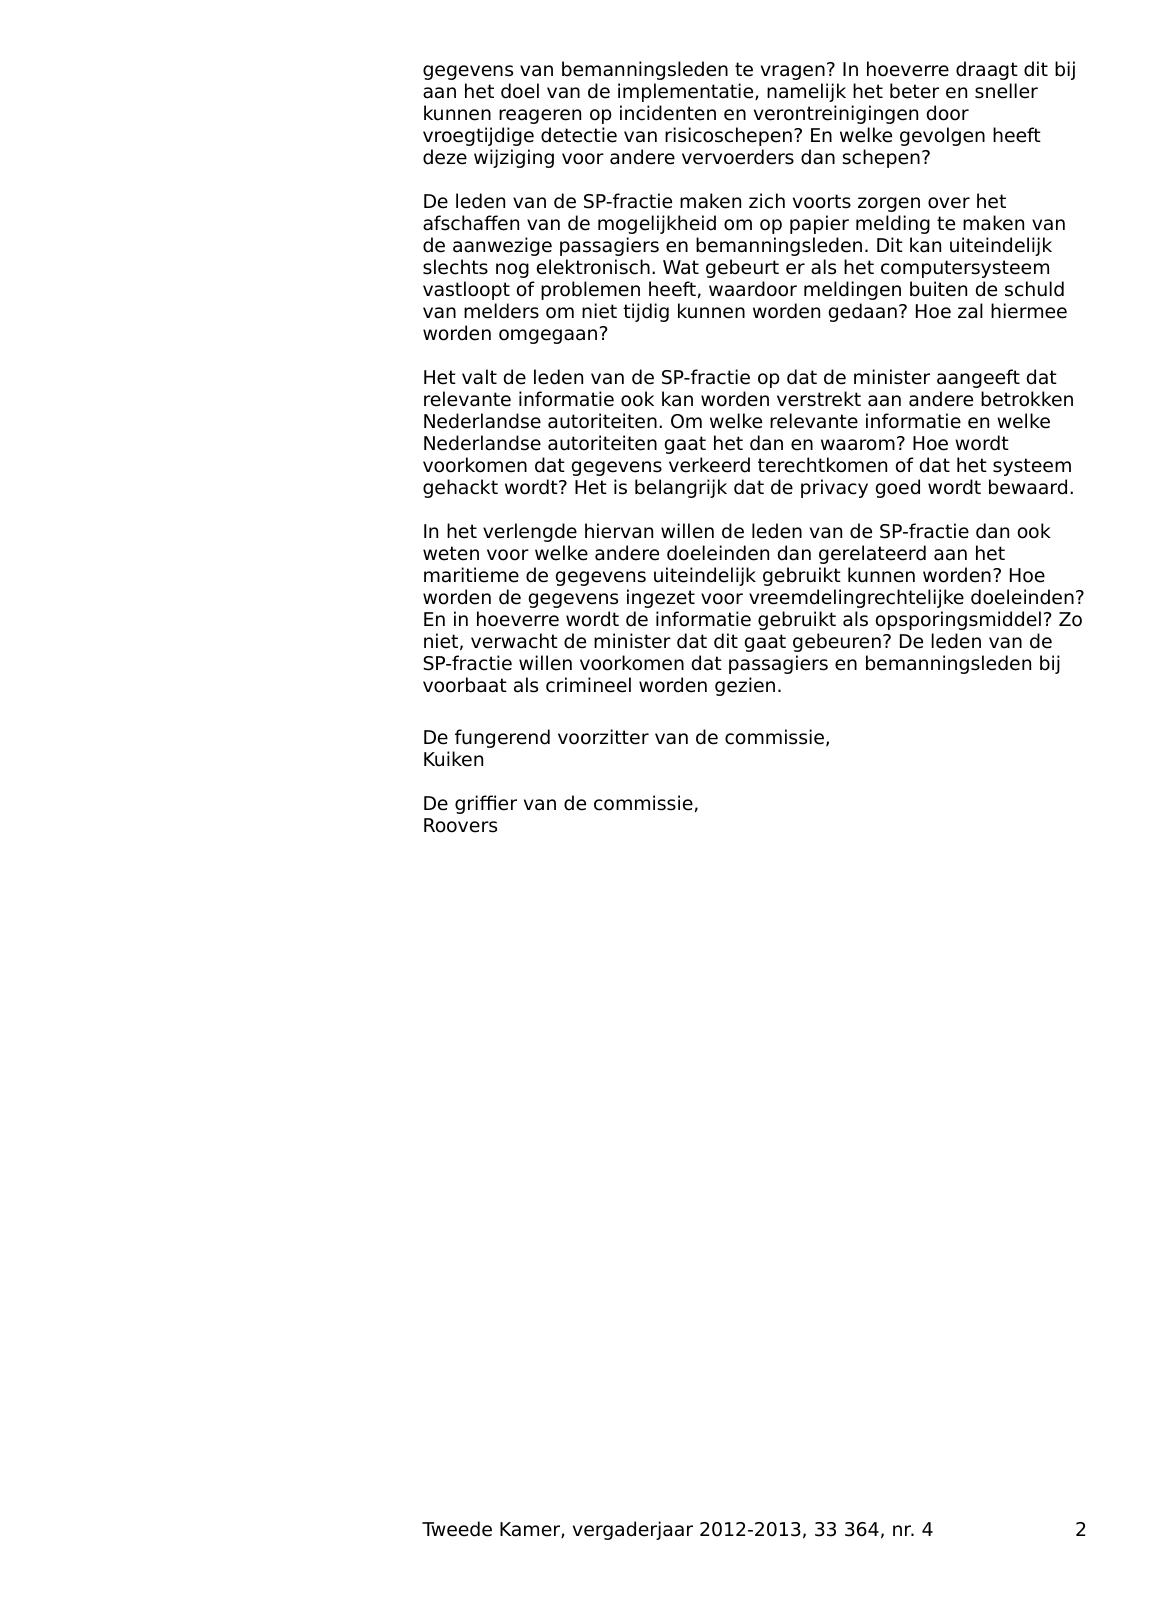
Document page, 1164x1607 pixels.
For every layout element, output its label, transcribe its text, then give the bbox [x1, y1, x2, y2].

text De fungerend voorzitter van de commissie, Kuiken [422, 727, 1087, 771]
text De griffier van de commissie, Roovers [422, 793, 1087, 837]
text In het verlengde hiervan willen de leden van de SP-fractie dan ook weten voor welke andere doeleinden dan gerelateerd aan het maritieme de gegevens uiteindelijk gebruikt kunnen worden? Hoe worden de gegevens ingezet voor vreemdelingrechtelijke doeleinden? En in hoeverre wordt de informatie gebruikt als opsporingsmiddel? Zo niet, verwacht de minister dat dit gaat gebeuren? De leden van de SP-fractie willen voorkomen dat passagiers en bemanningsleden bij voorbaat als crimineel worden gezien. [422, 521, 1087, 697]
text De leden van de SP-fractie maken zich voorts zorgen over het afschaffen van de mogelijkheid om op papier melding te maken van de aanwezige passagiers en bemanningsleden. Dit kan uiteindelijk slechts nog elektronisch. Wat gebeurt er als het computersysteem vastloopt of problemen heeft, waardoor meldingen buiten de schuld van melders om niet tijdig kunnen worden gedaan? Hoe zal hiermee worden omgegaan? [422, 191, 1087, 345]
text gegevens van bemanningsleden te vragen? In hoeverre draagt dit bij aan het doel van de implementatie, namelijk het beter en sneller kunnen reageren op incidenten en verontreinigingen door vroegtijdige detectie van risicoschepen? En welke gevolgen heeft deze wijziging voor andere vervoerders dan schepen? [422, 59, 1087, 169]
text Het valt de leden van de SP-fractie op dat de minister aangeeft dat relevante informatie ook kan worden verstrekt aan andere betrokken Nederlandse autoriteiten. Om welke relevante informatie en welke Nederlandse autoriteiten gaat het dan en waarom? Hoe wordt voorkomen dat gegevens verkeerd terechtkomen of dat het systeem gehackt wordt? Het is belangrijk dat de privacy goed wordt bewaard. [422, 367, 1087, 499]
